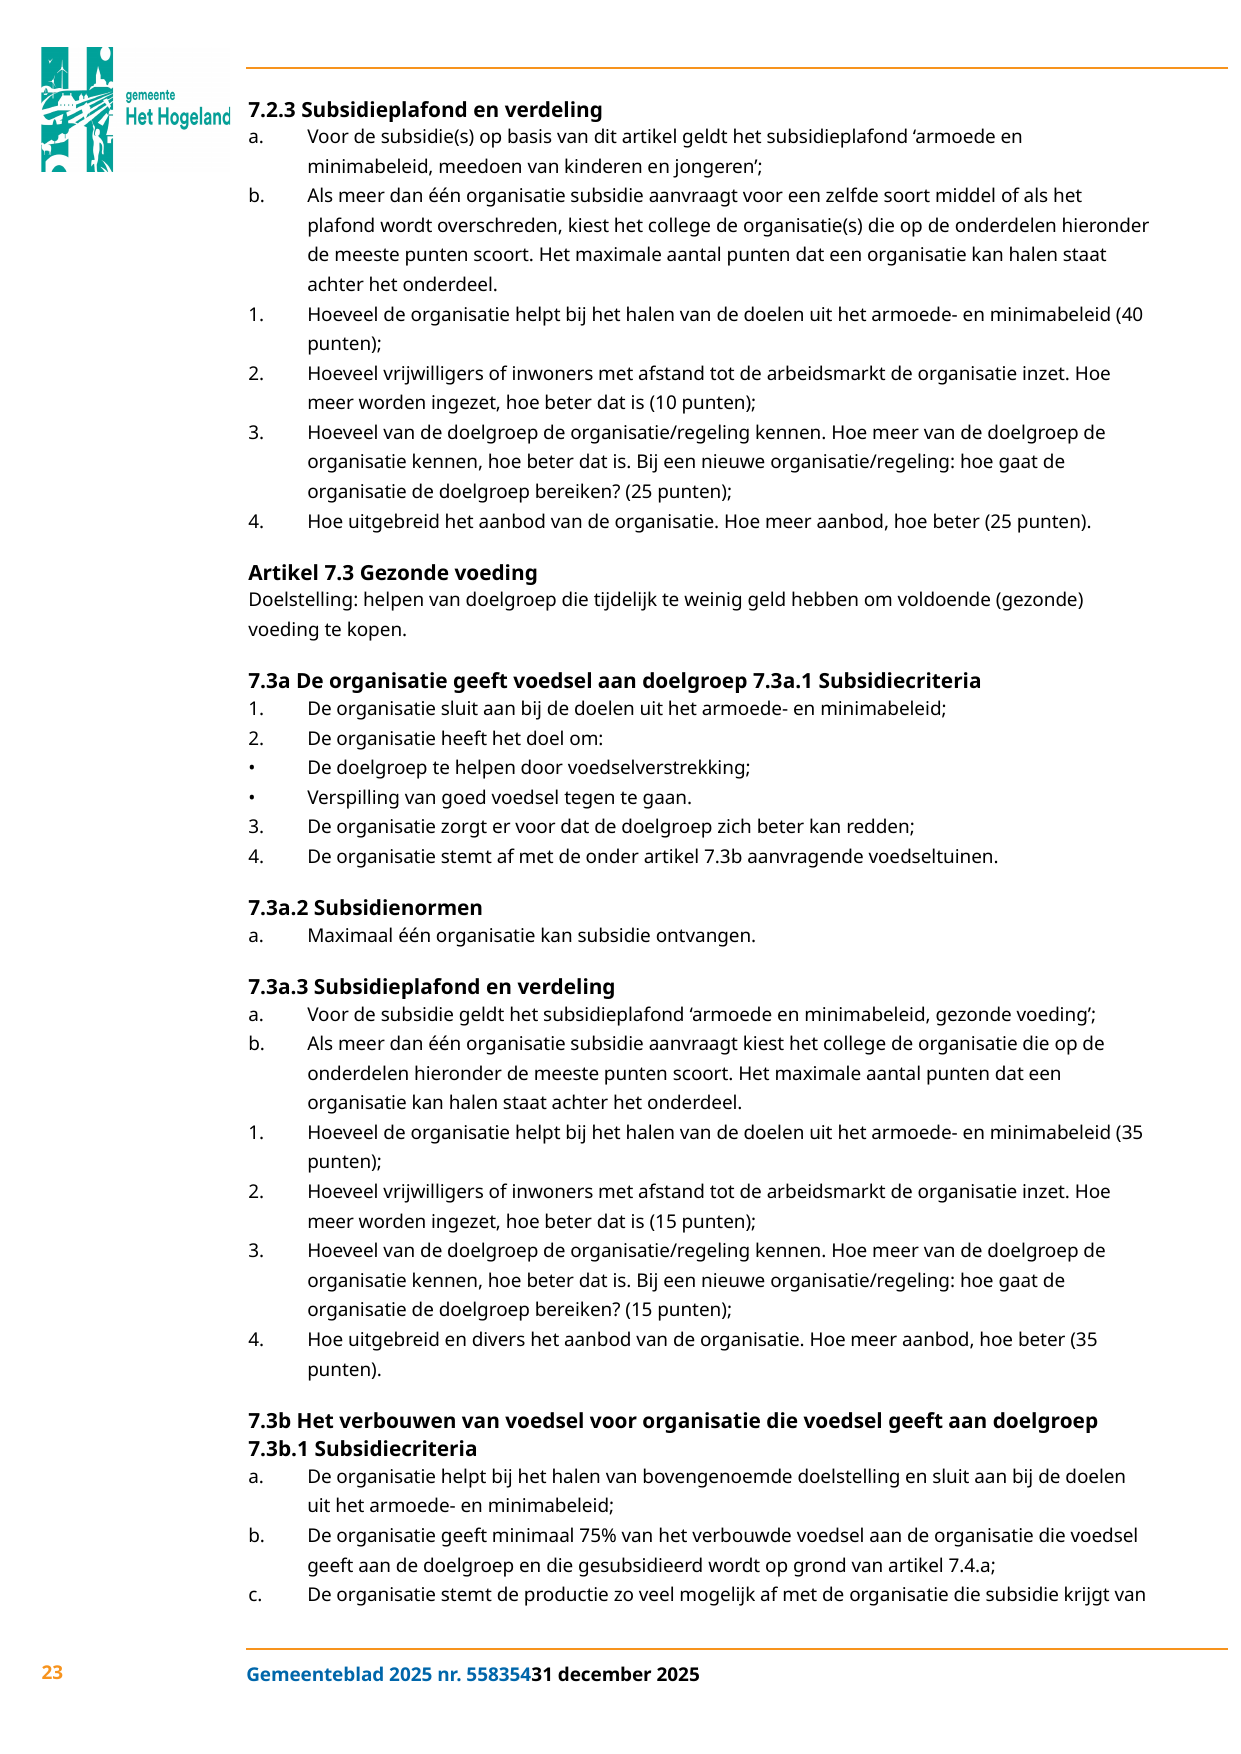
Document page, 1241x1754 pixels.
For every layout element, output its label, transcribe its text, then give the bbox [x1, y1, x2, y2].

list De organisatie geeft minimaal 75% van het verbouwde voedsel aan de organisatie die voedsel geeft aan de doelgroep en die gesubsidieerd wordt op grond van artikel 7.4.a; [248, 1522, 1152, 1577]
list Maximaal één organisatie kan subsidie ontvangen. [248, 922, 1152, 948]
list De organisatie zorgt er voor dat de doelgroep zich beter kan redden; [248, 813, 1152, 839]
text 7.3a De organisatie geeft voedsel aan doelgroep 7.3a.1 Subsidiecriteria [248, 667, 1152, 695]
list Hoeveel de organisatie helpt bij het halen van de doelen uit het armoede- en minimabeleid (40 punten); [248, 301, 1152, 356]
text Doelstelling: helpen van doelgroep die tijdelijk te weinig geld hebben om voldoende (gezonde) voeding te kopen. [248, 587, 1152, 642]
list De organisatie stemt af met de onder artikel 7.3b aanvragende voedseltuinen. [248, 843, 1152, 869]
list De organisatie stemt de productie zo veel mogelijk af met de organisatie die subsidie krijgt van [248, 1581, 1152, 1607]
picture [41, 47, 231, 172]
list Hoe uitgebreid en divers het aanbod van de organisatie. Hoe meer aanbod, hoe beter (35 punten). [248, 1326, 1152, 1381]
list Hoeveel van de doelgroep de organisatie/regeling kennen. Hoe meer van de doelgroep de organisatie kennen, hoe beter dat is. Bij een nieuwe organisatie/regeling: hoe gaat de organisatie de doelgroep bereiken? (25 punten); [248, 419, 1152, 504]
list De organisatie helpt bij het halen van bovengenoemde doelstelling en sluit aan bij de doelen uit het armoede- en minimabeleid; [248, 1463, 1152, 1518]
list Hoeveel vrijwilligers of inwoners met afstand tot de arbeidsmarkt de organisatie inzet. Hoe meer worden ingezet, hoe beter dat is (10 punten); [248, 360, 1152, 415]
list Als meer dan één organisatie subsidie aanvraagt kiest het college de organisatie die op de onderdelen hieronder de meeste punten scoort. Het maximale aantal punten dat een organisatie kan halen staat achter het onderdeel. [248, 1030, 1152, 1115]
list Verspilling van goed voedsel tegen te gaan. [248, 784, 1152, 809]
text 7.3a.3 Subsidieplafond en verdeling [248, 972, 1152, 1001]
list Hoeveel van de doelgroep de organisatie/regeling kennen. Hoe meer van de doelgroep de organisatie kennen, hoe beter dat is. Bij een nieuwe organisatie/regeling: hoe gaat de organisatie de doelgroep bereiken? (15 punten); [248, 1237, 1152, 1322]
text 7.3a.2 Subsidienormen [248, 893, 1152, 922]
text 7.2.3 Subsidieplafond en verdeling [248, 95, 1152, 123]
list Hoeveel de organisatie helpt bij het halen van de doelen uit het armoede- en minimabeleid (35 punten); [248, 1119, 1152, 1174]
text 7.3b Het verbouwen van voedsel voor organisatie die voedsel geeft aan doelgroep 7.3b.1 Subsidiecriteria [248, 1406, 1152, 1463]
text Artikel 7.3 Gezonde voeding [248, 558, 1152, 587]
list Hoe uitgebreid het aanbod van de organisatie. Hoe meer aanbod, hoe beter (25 punten). [248, 508, 1152, 533]
list Als meer dan één organisatie subsidie aanvraagt voor een zelfde soort middel of als het plafond wordt overschreden, kiest het college de organisatie(s) die op de onderdelen hieronder de meeste punten scoort. Het maximale aantal punten dat een organisatie kan halen staat achter het onderdeel. [248, 182, 1152, 297]
list De organisatie heeft het doel om: [248, 725, 1152, 750]
list Voor de subsidie(s) op basis van dit artikel geldt het subsidieplafond ‘armoede en minimabeleid, meedoen van kinderen en jongeren’; [248, 123, 1152, 178]
list De organisatie sluit aan bij de doelen uit het armoede- en minimabeleid; [248, 695, 1152, 721]
list Hoeveel vrijwilligers of inwoners met afstand tot de arbeidsmarkt de organisatie inzet. Hoe meer worden ingezet, hoe beter dat is (15 punten); [248, 1178, 1152, 1233]
list Voor de subsidie geldt het subsidieplafond ‘armoede en minimabeleid, gezonde voeding’; [248, 1001, 1152, 1026]
list De doelgroep te helpen door voedselverstrekking; [248, 754, 1152, 780]
